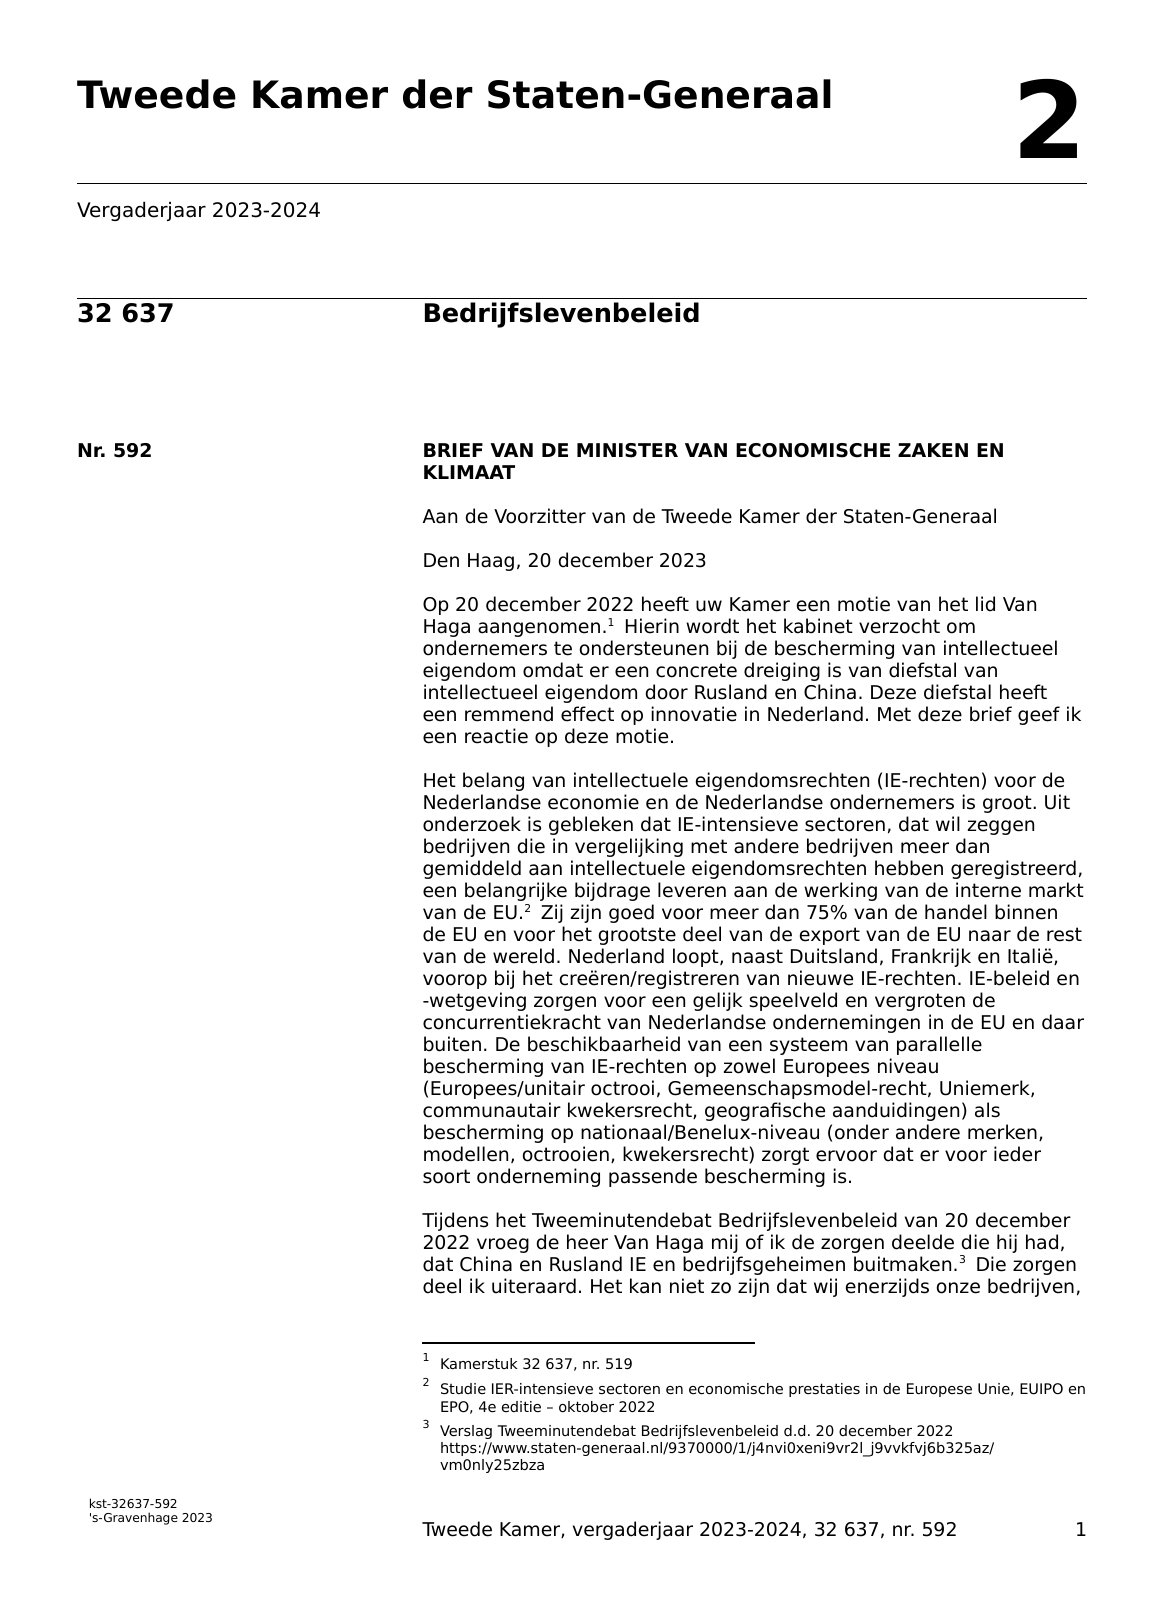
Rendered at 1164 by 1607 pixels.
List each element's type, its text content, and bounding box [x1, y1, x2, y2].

text Verslag Tweeminutendebat Bedrijfslevenbeleid d.d. 20 december 2022 https://www.staten-generaal.nl/9370000/1/j4nvi0xeni9vr2l_j9vvkfvj6b325az/vm0nly25zbza [422, 1418, 1087, 1474]
subtitle 32 637 Bedrijfslevenbeleid [77, 299, 1087, 329]
text Kamerstuk 32 637, nr. 519 [422, 1352, 1087, 1374]
table_header Tweede Kamer der Staten-Generaal [77, 59, 886, 183]
text kst-32637-592 [88, 1497, 323, 1511]
text Tijdens het Tweeminutendebat Bedrijfslevenbeleid van 20 december 2022 vroeg de heer Van Haga mij of ik de zorgen deelde die hij had, dat China en Rusland IE en bedrijfsgeheimen buitmaken. Die zorgen deel ik uiteraard. Het kan niet zo zijn dat wij enerzijds onze bedrijven, [422, 1210, 1087, 1298]
text 's-Gravenhage 2023 [88, 1511, 323, 1525]
text Op 20 december 2022 heeft uw Kamer een motie van het lid Van Haga aangenomen. Hierin wordt het kabinet verzocht om ondernemers te ondersteunen bij de bescherming van intellectueel eigendom omdat er een concrete dreiging is van diefstal van intellectueel eigendom door Rusland en China. Deze diefstal heeft een remmend effect op innovatie in Nederland. Met deze brief geef ik een reactie op deze motie. [422, 594, 1087, 748]
text Den Haag, 20 december 2023 [422, 550, 1087, 572]
table_header 2 [886, 59, 1087, 183]
table_cell Vergaderjaar 2023-2024 [77, 184, 1087, 298]
text Studie IER-intensieve sectoren en economische prestaties in de Europese Unie, EUIPO en EPO, 4e editie – oktober 2022 [422, 1377, 1087, 1416]
subtitle Nr. 592 BRIEF VAN DE MINISTER VAN ECONOMISCHE ZAKEN EN KLIMAAT [77, 440, 1087, 484]
text Het belang van intellectuele eigendomsrechten (IE-rechten) voor de Nederlandse economie en de Nederlandse ondernemers is groot. Uit onderzoek is gebleken dat IE-intensieve sectoren, dat wil zeggen bedrijven die in vergelijking met andere bedrijven meer dan gemiddeld aan intellectuele eigendomsrechten hebben geregistreerd, een belangrijke bijdrage leveren aan de werking van de interne markt van de EU. Zij zijn goed voor meer dan 75% van de handel binnen de EU en voor het grootste deel van de export van de EU naar de rest van de wereld. Nederland loopt, naast Duitsland, Frankrijk en Italië, voorop bij het creëren/registreren van nieuwe IE-rechten. IE-beleid en -wetgeving zorgen voor een gelijk speelveld en vergroten de concurrentiekracht van Nederlandse ondernemingen in de EU en daar buiten. De beschikbaarheid van een systeem van parallelle bescherming van IE-rechten op zowel Europees niveau (Europees/unitair octrooi, Gemeenschapsmodel-recht, Uniemerk, communautair kwekersrecht, geografische aanduidingen) als bescherming op nationaal/Benelux-niveau (onder andere merken, modellen, octrooien, kwekersrecht) zorgt ervoor dat er voor ieder soort onderneming passende bescherming is. [422, 770, 1087, 1188]
text Aan de Voorzitter van de Tweede Kamer der Staten-Generaal [422, 506, 1087, 528]
